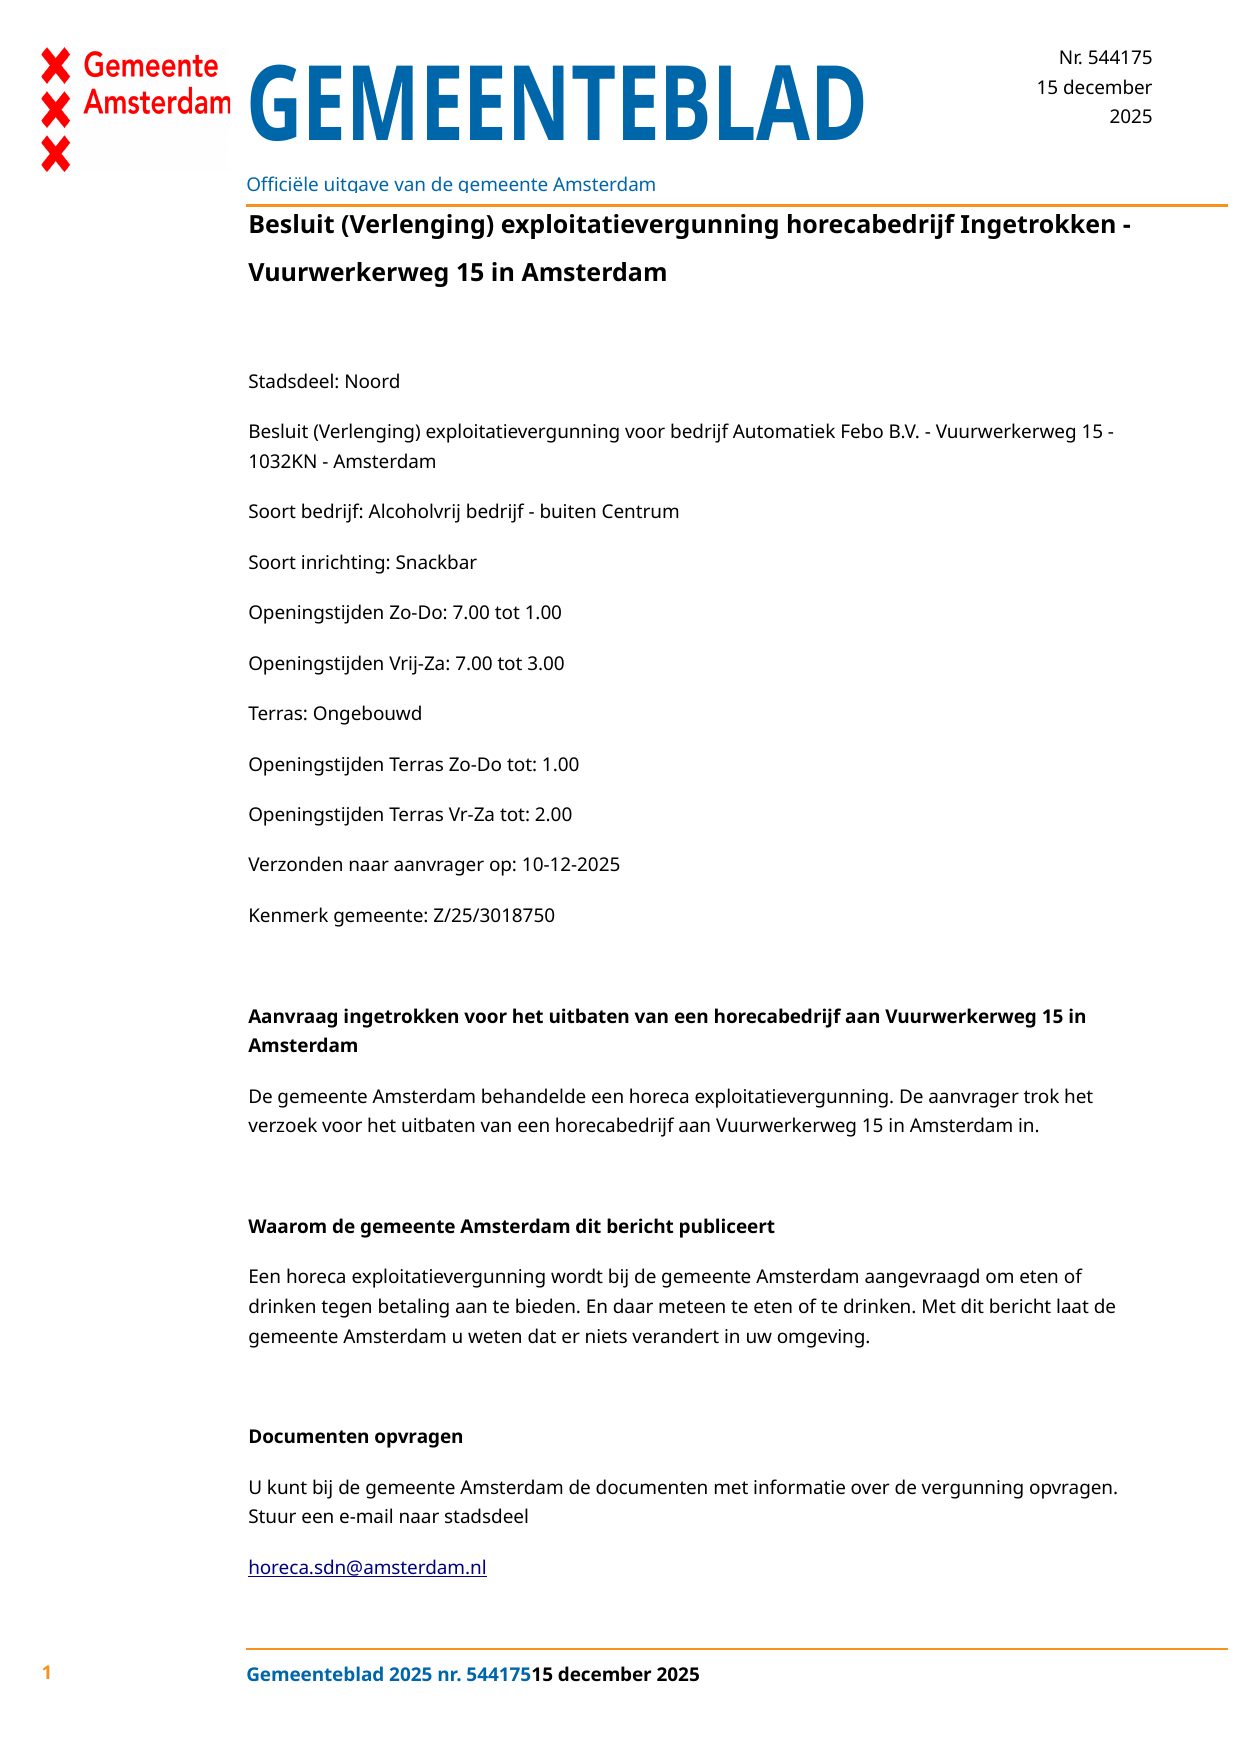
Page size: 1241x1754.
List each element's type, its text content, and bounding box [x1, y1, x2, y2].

text Soort inrichting: Snackbar [248, 549, 1152, 575]
text Verzonden naar aanvrager op: 10-12-2025 [248, 852, 1152, 877]
text De gemeente Amsterdam behandelde een horeca exploitatievergunning. De aanvrager trok het verzoek voor het uitbaten van een horecabedrijf aan Vuurwerkerweg 15 in Amsterdam in. [248, 1083, 1152, 1138]
text Terras: Ongebouwd [248, 700, 1152, 726]
text Aanvraag ingetrokken voor het uitbaten van een horecabedrijf aan Vuurwerkerweg 15 in Amsterdam [248, 1003, 1152, 1058]
text U kunt bij de gemeente Amsterdam de documenten met informatie over de vergunning opvragen. Stuur een e-mail naar stadsdeel [248, 1474, 1152, 1529]
text Soort bedrijf: Alcoholvrij bedrijf - buiten Centrum [248, 499, 1152, 524]
text Openingstijden Vrij-Za: 7.00 tot 3.00 [248, 650, 1152, 676]
text Kenmerk gemeente: Z/25/3018750 [248, 902, 1152, 928]
text Een horeca exploitatievergunning wordt bij de gemeente Amsterdam aangevraagd om eten of drinken tegen betaling aan te bieden. En daar meteen te eten of te drinken. Met dit bericht laat de gemeente Amsterdam u weten dat er niets verandert in uw omgeving. [248, 1264, 1152, 1349]
text Documenten opvragen [248, 1424, 1152, 1449]
text Besluit (Verlenging) exploitatievergunning voor bedrijf Automatiek Febo B.V. - Vuurwerkerweg 15 - 1032KN - Amsterdam [248, 419, 1152, 474]
text Openingstijden Zo-Do: 7.00 tot 1.00 [248, 599, 1152, 625]
text Waarom de gemeente Amsterdam dit bericht publiceert [248, 1213, 1152, 1239]
text Besluit (Verlenging) exploitatievergunning horecabedrijf Ingetrokken - Vuurwerkerweg 15 in Amsterdam [248, 207, 1152, 288]
text Stadsdeel: Noord [248, 368, 1152, 394]
picture [41, 47, 231, 172]
text Openingstijden Terras Vr-Za tot: 2.00 [248, 801, 1152, 827]
text horeca.sdn@amsterdam.nl [248, 1554, 1152, 1580]
text Openingstijden Terras Zo-Do tot: 1.00 [248, 751, 1152, 777]
